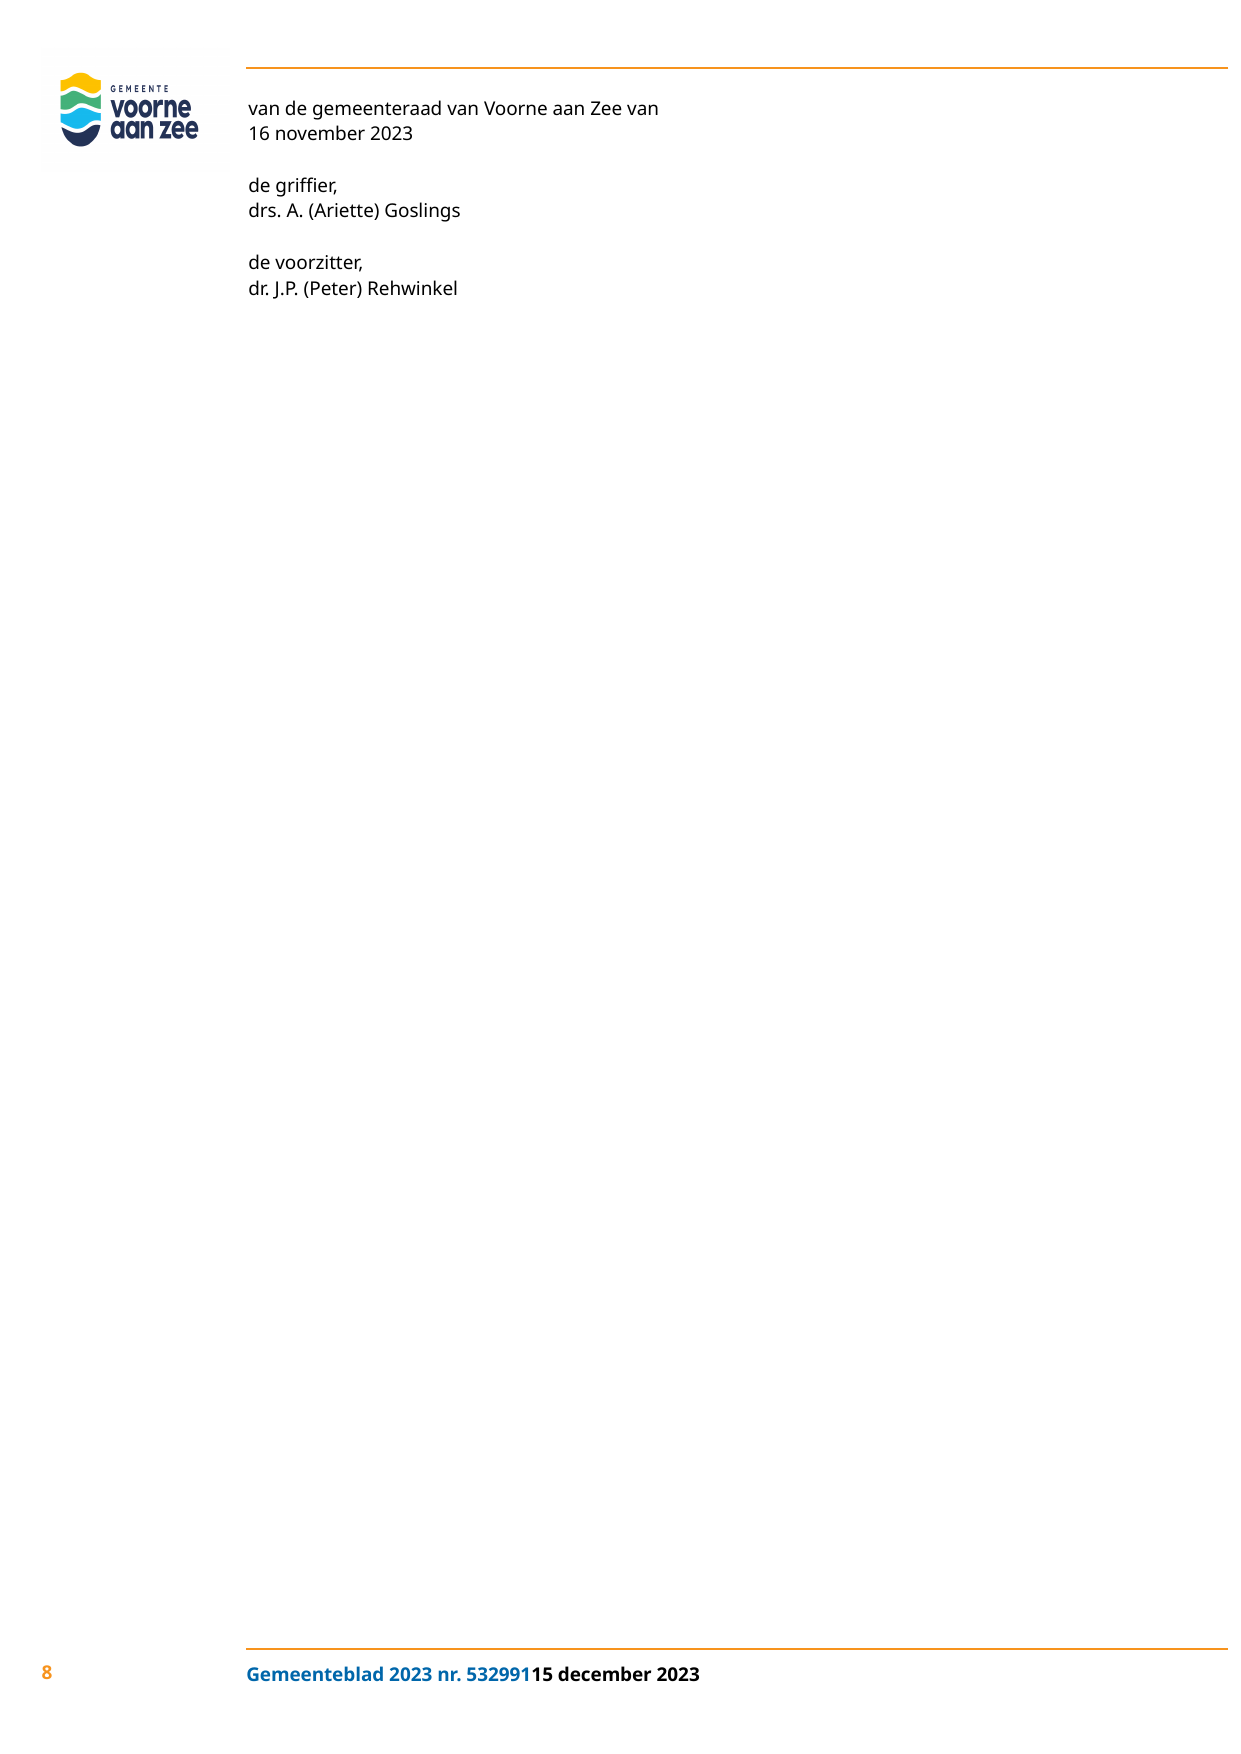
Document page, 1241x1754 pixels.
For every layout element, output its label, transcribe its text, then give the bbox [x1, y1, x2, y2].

text dr. J.P. (Peter) Rehwinkel [248, 275, 1152, 301]
text van de gemeenteraad van Voorne aan Zee van [248, 95, 1152, 121]
text de voorzitter, [248, 249, 1152, 275]
text de griffier, [248, 172, 1152, 198]
picture [41, 47, 231, 172]
text drs. A. (Ariette) Goslings [248, 198, 1152, 223]
text 16 november 2023 [248, 121, 1152, 146]
